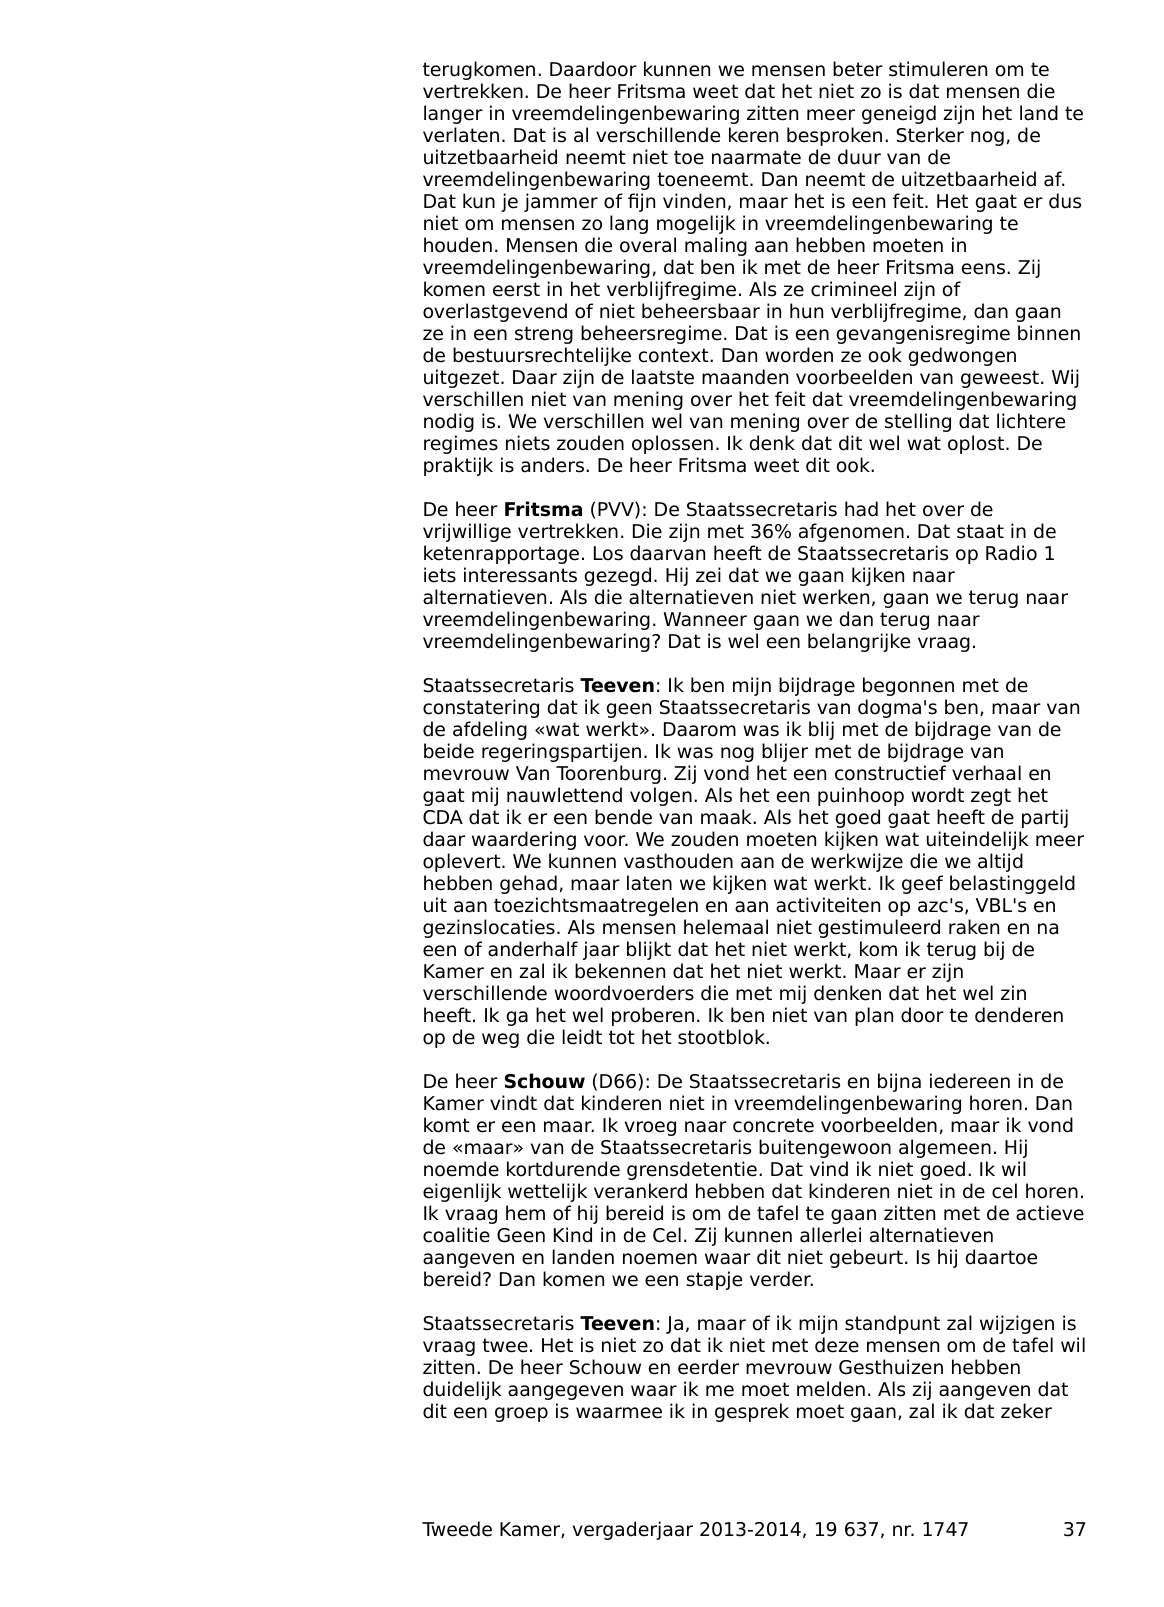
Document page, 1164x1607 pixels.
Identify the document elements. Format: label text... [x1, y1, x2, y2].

text Staatssecretaris Teeven: Ja, maar of ik mijn standpunt zal wijzigen is vraag twee. Het is niet zo dat ik niet met deze mensen om de tafel wil zitten. De heer Schouw en eerder mevrouw Gesthuizen hebben duidelijk aangegeven waar ik me moet melden. Als zij aangeven dat dit een groep is waarmee ik in gesprek moet gaan, zal ik dat zeker [422, 1313, 1087, 1423]
text Staatssecretaris Teeven: Ik ben mijn bijdrage begonnen met de constatering dat ik geen Staatssecretaris van dogma's ben, maar van de afdeling «wat werkt». Daarom was ik blij met de bijdrage van de beide regeringspartijen. Ik was nog blijer met de bijdrage van mevrouw Van Toorenburg. Zij vond het een constructief verhaal en gaat mij nauwlettend volgen. Als het een puinhoop wordt zegt het CDA dat ik er een bende van maak. Als het goed gaat heeft de partij daar waardering voor. We zouden moeten kijken wat uiteindelijk meer oplevert. We kunnen vasthouden aan de werkwijze die we altijd hebben gehad, maar laten we kijken wat werkt. Ik geef belastinggeld uit aan toezichtsmaatregelen en aan activiteiten op azc's, VBL's en gezinslocaties. Als mensen helemaal niet gestimuleerd raken en na een of anderhalf jaar blijkt dat het niet werkt, kom ik terug bij de Kamer en zal ik bekennen dat het niet werkt. Maar er zijn verschillende woordvoerders die met mij denken dat het wel zin heeft. Ik ga het wel proberen. Ik ben niet van plan door te denderen op de weg die leidt tot het stootblok. [422, 675, 1087, 1048]
text De heer Schouw (D66): De Staatssecretaris en bijna iedereen in de Kamer vindt dat kinderen niet in vreemdelingenbewaring horen. Dan komt er een maar. Ik vroeg naar concrete voorbeelden, maar ik vond de «maar» van de Staatssecretaris buitengewoon algemeen. Hij noemde kortdurende grensdetentie. Dat vind ik niet goed. Ik wil eigenlijk wettelijk verankerd hebben dat kinderen niet in de cel horen. Ik vraag hem of hij bereid is om de tafel te gaan zitten met de actieve coalitie Geen Kind in de Cel. Zij kunnen allerlei alternatieven aangeven en landen noemen waar dit niet gebeurt. Is hij daartoe bereid? Dan komen we een stapje verder. [422, 1071, 1087, 1291]
text terugkomen. Daardoor kunnen we mensen beter stimuleren om te vertrekken. De heer Fritsma weet dat het niet zo is dat mensen die langer in vreemdelingenbewaring zitten meer geneigd zijn het land te verlaten. Dat is al verschillende keren besproken. Sterker nog, de uitzetbaarheid neemt niet toe naarmate de duur van de vreemdelingenbewaring toeneemt. Dan neemt de uitzetbaarheid af. Dat kun je jammer of fijn vinden, maar het is een feit. Het gaat er dus niet om mensen zo lang mogelijk in vreemdelingenbewaring te houden. Mensen die overal maling aan hebben moeten in vreemdelingenbewaring, dat ben ik met de heer Fritsma eens. Zij komen eerst in het verblijfregime. Als ze crimineel zijn of overlastgevend of niet beheersbaar in hun verblijfregime, dan gaan ze in een streng beheersregime. Dat is een gevangenisregime binnen de bestuursrechtelijke context. Dan worden ze ook gedwongen uitgezet. Daar zijn de laatste maanden voorbeelden van geweest. Wij verschillen niet van mening over het feit dat vreemdelingenbewaring nodig is. We verschillen wel van mening over de stelling dat lichtere regimes niets zouden oplossen. Ik denk dat dit wel wat oplost. De praktijk is anders. De heer Fritsma weet dit ook. [422, 59, 1087, 477]
text De heer Fritsma (PVV): De Staatssecretaris had het over de vrijwillige vertrekken. Die zijn met 36% afgenomen. Dat staat in de ketenrapportage. Los daarvan heeft de Staatssecretaris op Radio 1 iets interessants gezegd. Hij zei dat we gaan kijken naar alternatieven. Als die alternatieven niet werken, gaan we terug naar vreemdelingenbewaring. Wanneer gaan we dan terug naar vreemdelingenbewaring? Dat is wel een belangrijke vraag. [422, 499, 1087, 653]
